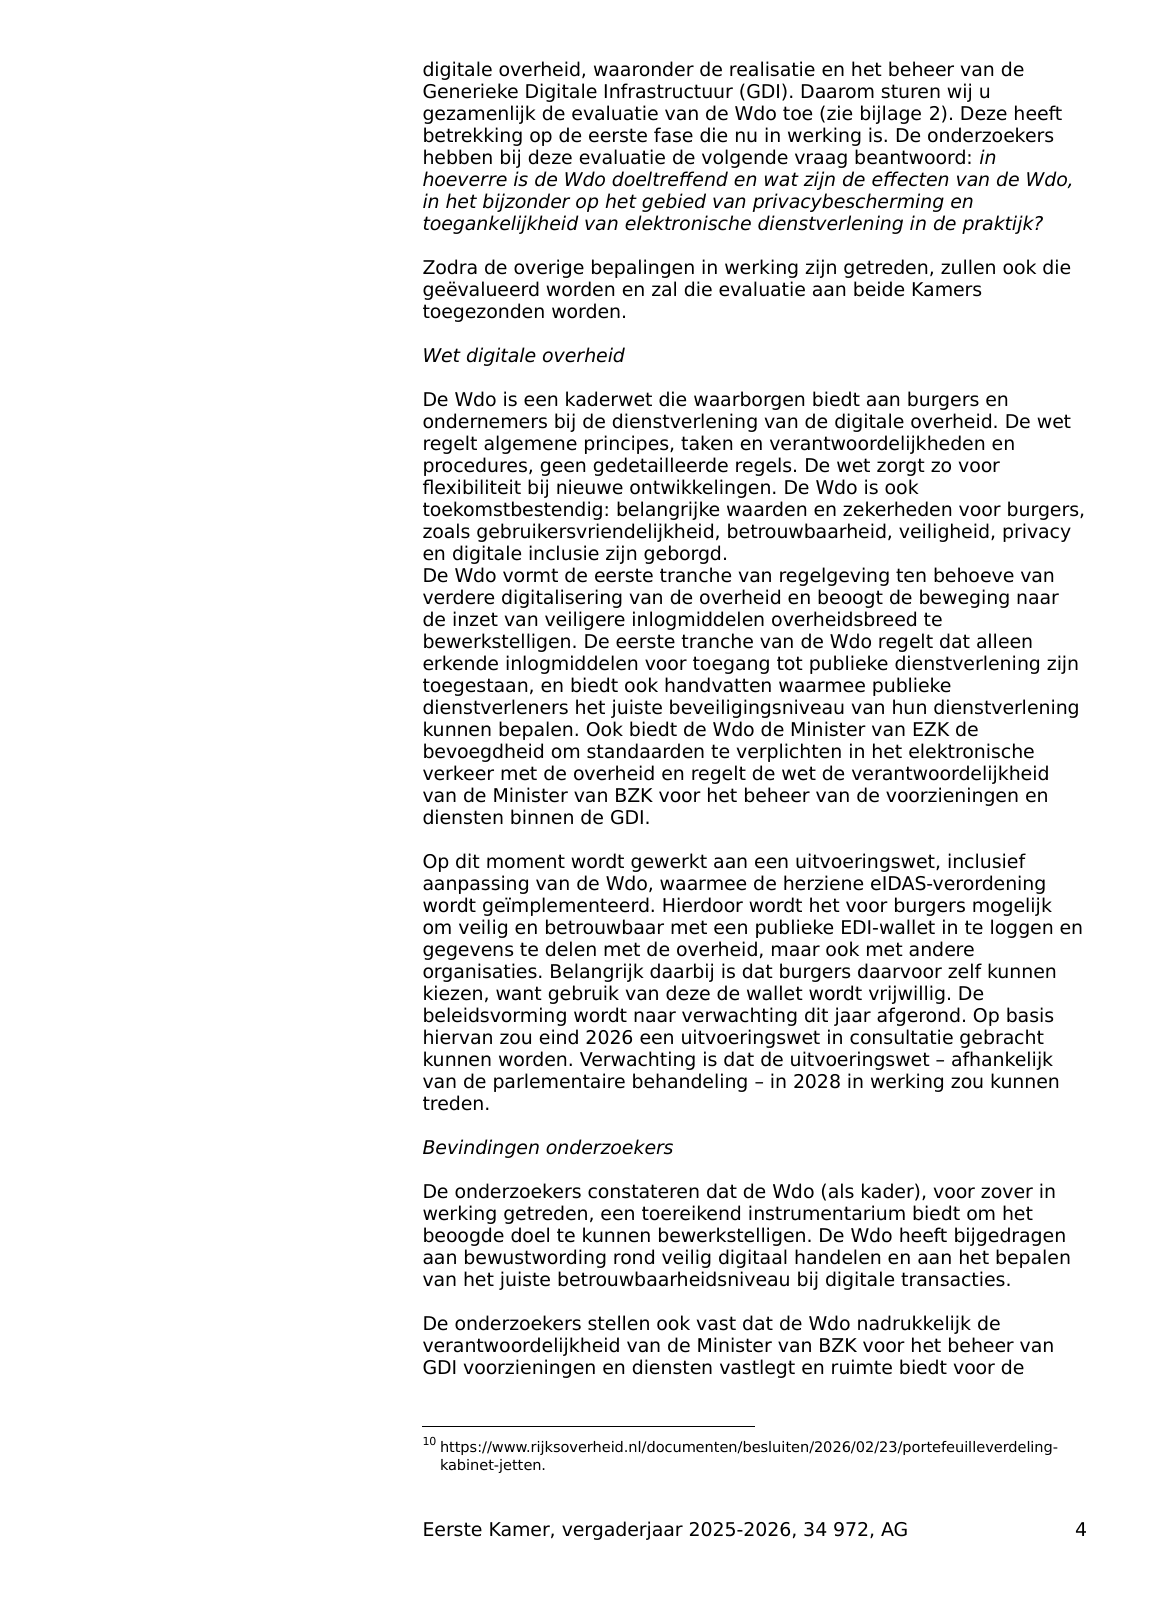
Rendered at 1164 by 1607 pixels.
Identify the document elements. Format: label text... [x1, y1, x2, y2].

text Op dit moment wordt gewerkt aan een uitvoeringswet, inclusief aanpassing van de Wdo, waarmee de herziene eIDAS-verordening wordt geïmplementeerd. Hierdoor wordt het voor burgers mogelijk om veilig en betrouwbaar met een publieke EDI-wallet in te loggen en gegevens te delen met de overheid, maar ook met andere organisaties. Belangrijk daarbij is dat burgers daarvoor zelf kunnen kiezen, want gebruik van deze de wallet wordt vrijwillig. De beleidsvorming wordt naar verwachting dit jaar afgerond. Op basis hiervan zou eind 2026 een uitvoeringswet in consultatie gebracht kunnen worden. Verwachting is dat de uitvoeringswet – afhankelijk van de parlementaire behandeling – in 2028 in werking zou kunnen treden. [422, 851, 1087, 1115]
text De Wdo vormt de eerste tranche van regelgeving ten behoeve van verdere digitalisering van de overheid en beoogt de beweging naar de inzet van veiligere inlogmiddelen overheidsbreed te bewerkstelligen. De eerste tranche van de Wdo regelt dat alleen erkende inlogmiddelen voor toegang tot publieke dienstverlening zijn toegestaan, en biedt ook handvatten waarmee publieke dienstverleners het juiste beveiligingsniveau van hun dienstverlening kunnen bepalen. Ook biedt de Wdo de Minister van EZK de bevoegdheid om standaarden te verplichten in het elektronische verkeer met de overheid en regelt de wet de verantwoordelijkheid van de Minister van BZK voor het beheer van de voorzieningen en diensten binnen de GDI. [422, 565, 1087, 829]
text digitale overheid, waaronder de realisatie en het beheer van de Generieke Digitale Infrastructuur (GDI). Daarom sturen wij u gezamenlijk de evaluatie van de Wdo toe (zie bijlage 2). Deze heeft betrekking op de eerste fase die nu in werking is. De onderzoekers hebben bij deze evaluatie de volgende vraag beantwoord: in hoeverre is de Wdo doeltreffend en wat zijn de effecten van de Wdo, in het bijzonder op het gebied van privacybescherming en toegankelijkheid van elektronische dienstverlening in de praktijk? [422, 59, 1087, 235]
text De onderzoekers stellen ook vast dat de Wdo nadrukkelijk de verantwoordelijkheid van de Minister van BZK voor het beheer van GDI voorzieningen en diensten vastlegt en ruimte biedt voor de [422, 1313, 1087, 1379]
text De Wdo is een kaderwet die waarborgen biedt aan burgers en ondernemers bij de dienstverlening van de digitale overheid. De wet regelt algemene principes, taken en verantwoordelijkheden en procedures, geen gedetailleerde regels. De wet zorgt zo voor flexibiliteit bij nieuwe ontwikkelingen. De Wdo is ook toekomstbestendig: belangrijke waarden en zekerheden voor burgers, zoals gebruikersvriendelijkheid, betrouwbaarheid, veiligheid, privacy en digitale inclusie zijn geborgd. [422, 389, 1087, 565]
subtitle Wet digitale overheid [422, 345, 1087, 367]
subtitle Bevindingen onderzoekers [422, 1137, 1087, 1159]
text De onderzoekers constateren dat de Wdo (als kader), voor zover in werking getreden, een toereikend instrumentarium biedt om het beoogde doel te kunnen bewerkstelligen. De Wdo heeft bijgedragen aan bewustwording rond veilig digitaal handelen en aan het bepalen van het juiste betrouwbaarheidsniveau bij digitale transacties. [422, 1181, 1087, 1291]
text Zodra de overige bepalingen in werking zijn getreden, zullen ook die geëvalueerd worden en zal die evaluatie aan beide Kamers toegezonden worden. [422, 257, 1087, 323]
text https://www.rijksoverheid.nl/documenten/besluiten/2026/02/23/portefeuilleverdeling-kabinet-jetten. [422, 1435, 1087, 1474]
